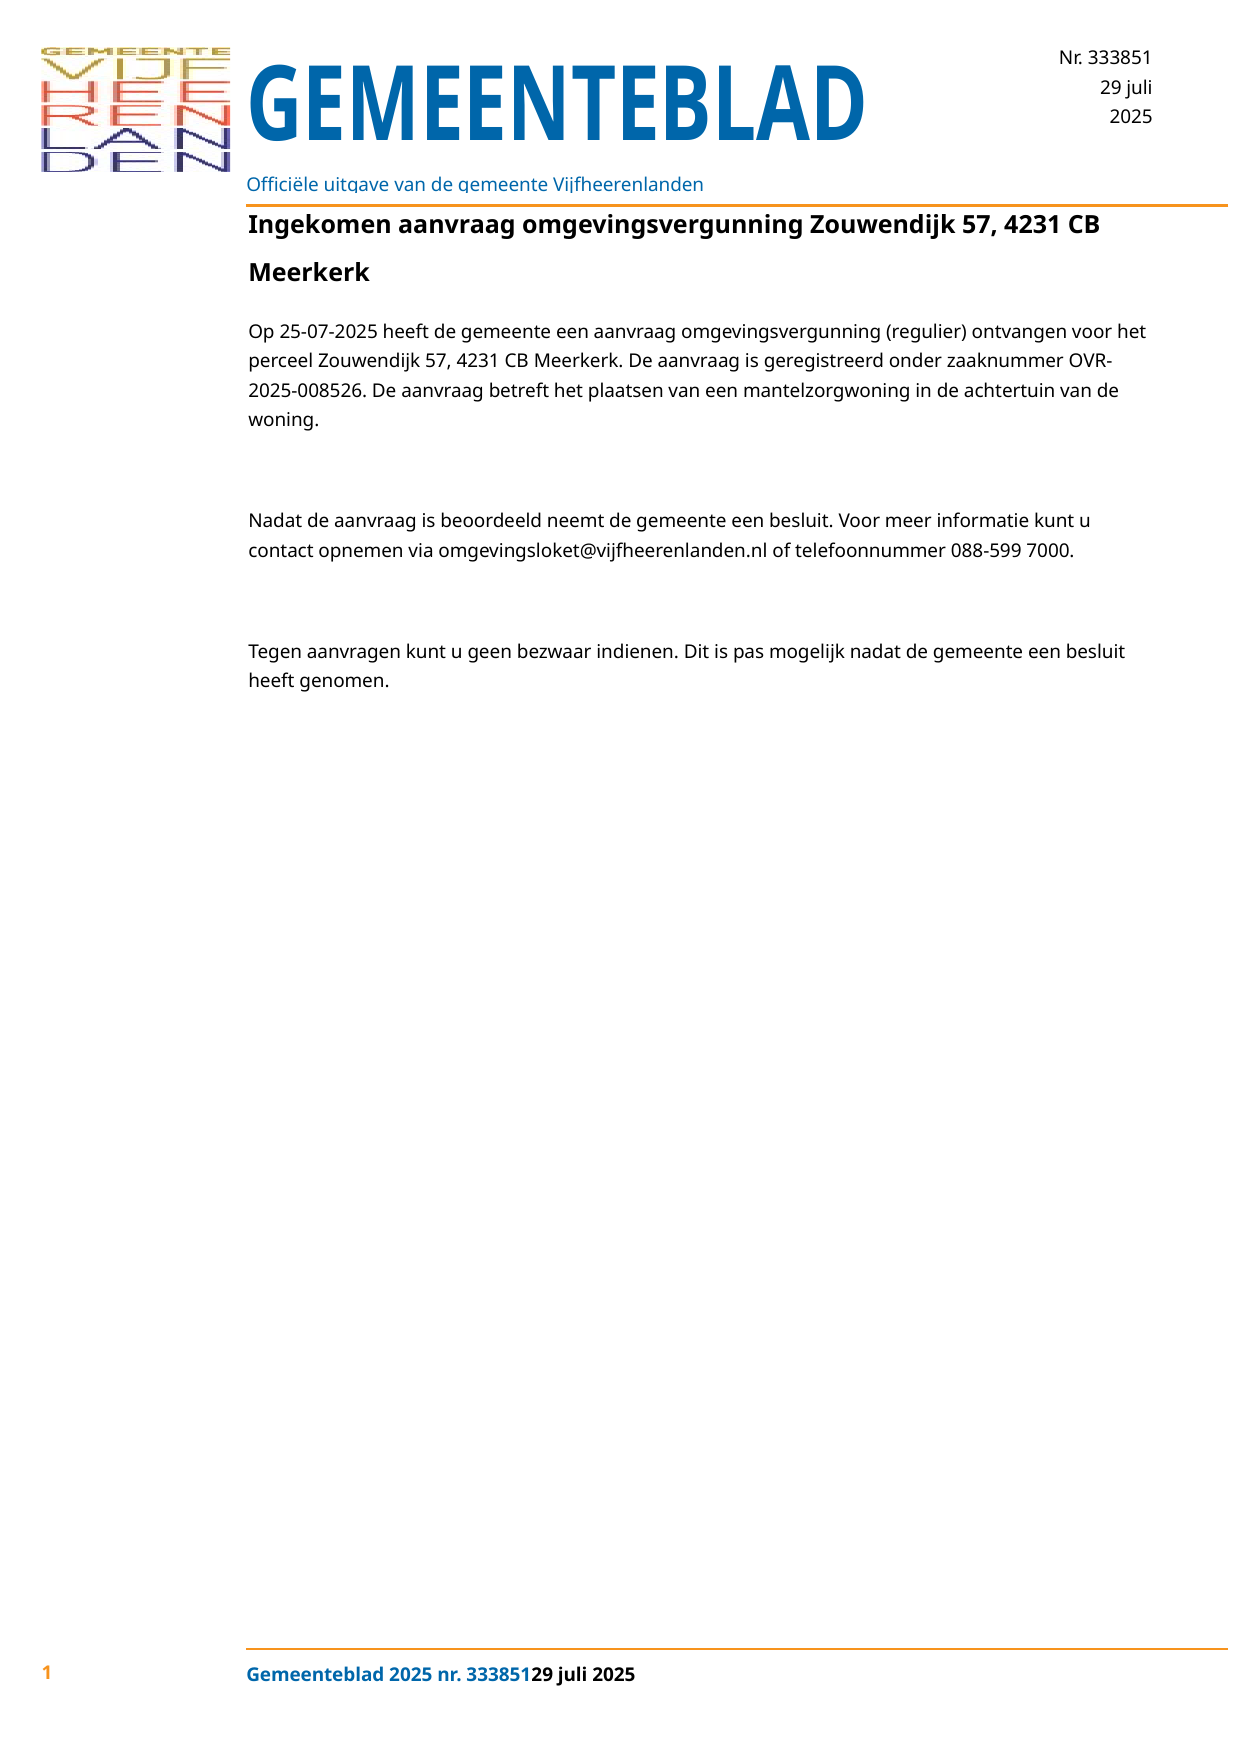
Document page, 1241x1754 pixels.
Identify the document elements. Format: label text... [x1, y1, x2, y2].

picture [41, 47, 231, 172]
text Ingekomen aanvraag omgevingsvergunning Zouwendijk 57, 4231 CB Meerkerk [248, 207, 1152, 288]
text Op 25-07-2025 heeft de gemeente een aanvraag omgevingsvergunning (regulier) ontvangen voor het perceel Zouwendijk 57, 4231 CB Meerkerk. De aanvraag is geregistreerd onder zaaknummer OVR-2025-008526. De aanvraag betreft het plaatsen van een mantelzorgwoning in de achtertuin van de woning. [248, 318, 1152, 432]
text Tegen aanvragen kunt u geen bezwaar indienen. Dit is pas mogelijk nadat de gemeente een besluit heeft genomen. [248, 638, 1152, 693]
text Nadat de aanvraag is beoordeeld neemt de gemeente een besluit. Voor meer informatie kunt u contact opnemen via omgevingsloket@vijfheerenlanden.nl of telefoonnummer 088-599 7000. [248, 507, 1152, 563]
